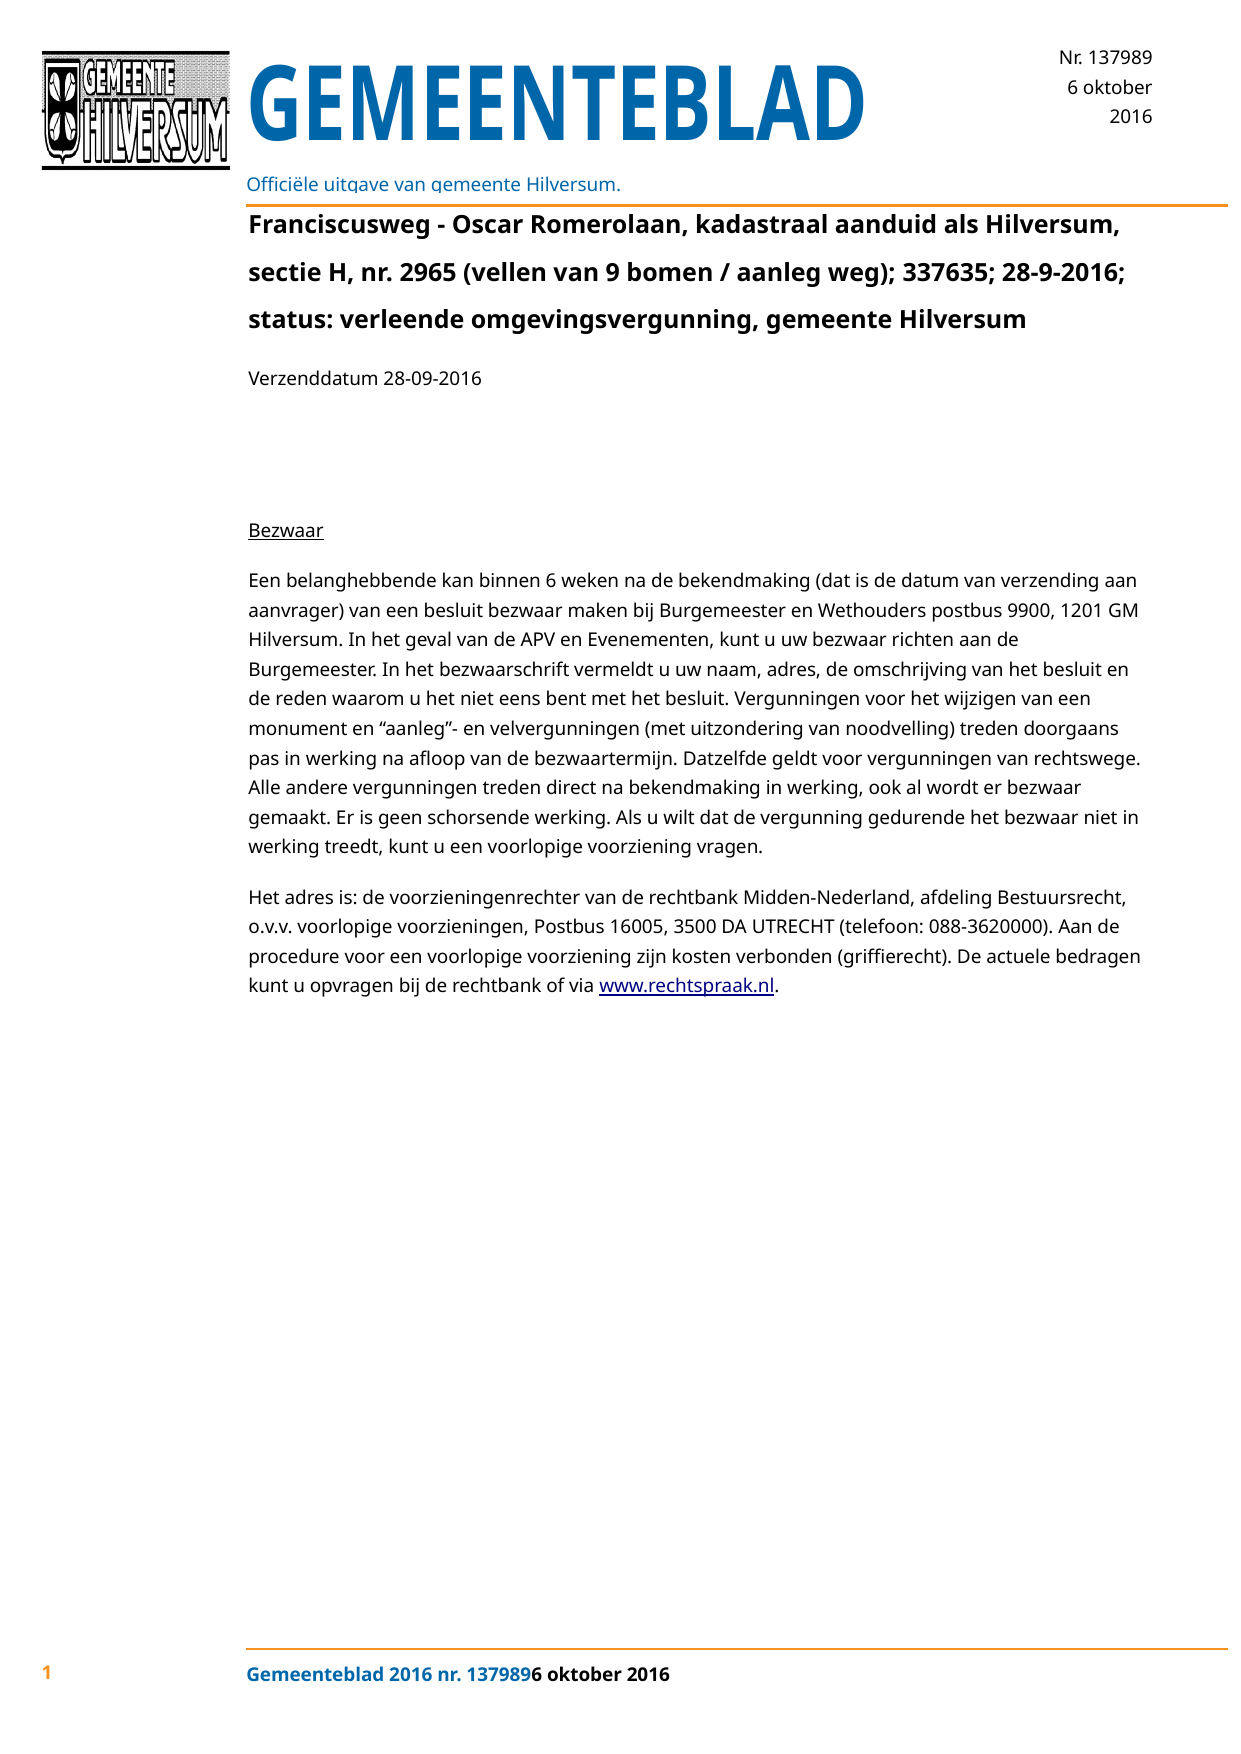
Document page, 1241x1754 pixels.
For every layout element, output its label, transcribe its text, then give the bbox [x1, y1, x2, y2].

text Franciscusweg - Oscar Romerolaan, kadastraal aanduid als Hilversum, sectie H, nr. 2965 (vellen van 9 bomen / aanleg weg); 337635; 28-9-2016; status: verleende omgevingsvergunning, gemeente Hilversum [248, 207, 1152, 336]
text Het adres is: de voorzieningenrechter van de rechtbank Midden-Nederland, afdeling Bestuursrecht, o.v.v. voorlopige voorzieningen, Postbus 16005, 3500 DA UTRECHT (telefoon: 088-3620000). Aan de procedure voor een voorlopige voorziening zijn kosten verbonden (griffierecht). De actuele bedragen kunt u opvragen bij de rechtbank of via www.rechtspraak.nl. [248, 884, 1152, 998]
text Een belanghebbende kan binnen 6 weken na de bekendmaking (dat is de datum van verzending aan aanvrager) van een besluit bezwaar maken bij Burgemeester en Wethouders postbus 9900, 1201 GM Hilversum. In het geval van de APV en Evenementen, kunt u uw bezwaar richten aan de Burgemeester. In het bezwaarschrift vermeldt u uw naam, adres, de omschrijving van het besluit en de reden waarom u het niet eens bent met het besluit. Vergunningen voor het wijzigen van een monument en “aanleg”- en velvergunningen (met uitzondering van noodvelling) treden doorgaans pas in werking na afloop van de bezwaartermijn. Datzelfde geldt voor vergunningen van rechtswege. Alle andere vergunningen treden direct na bekendmaking in werking, ook al wordt er bezwaar gemaakt. Er is geen schorsende werking. Als u wilt dat de vergunning gedurende het bezwaar niet in werking treedt, kunt u een voorlopige voorziening vragen. [248, 567, 1152, 859]
picture [41, 47, 231, 172]
text Bezwaar [248, 517, 1152, 542]
text Verzenddatum 28-09-2016 [248, 366, 1152, 391]
